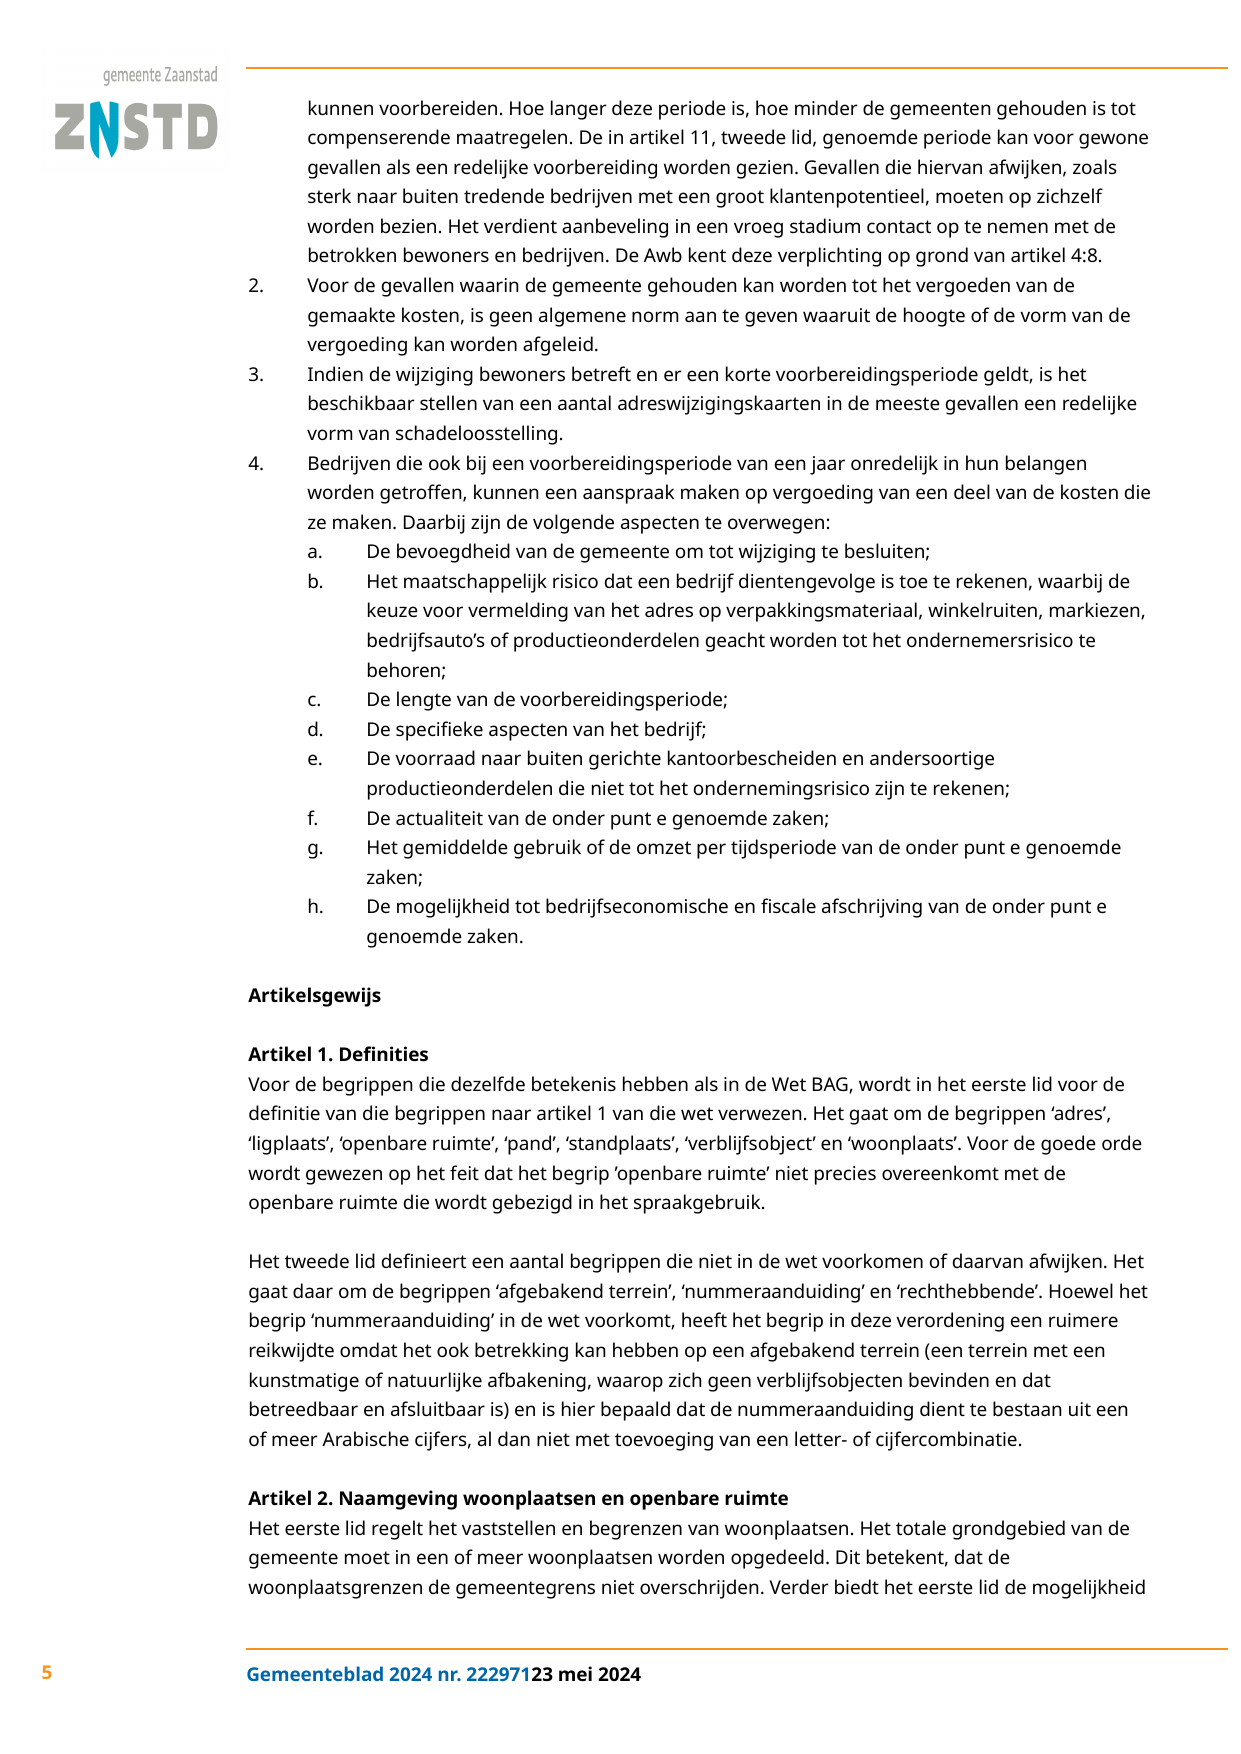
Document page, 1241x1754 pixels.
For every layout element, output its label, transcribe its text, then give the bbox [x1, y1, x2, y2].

list De voorraad naar buiten gerichte kantoorbescheiden en andersoortige productieonderdelen die niet tot het ondernemingsrisico zijn te rekenen; [307, 746, 1152, 801]
list Voor de gevallen waarin de gemeente gehouden kan worden tot het vergoeden van de gemaakte kosten, is geen algemene norm aan te geven waaruit de hoogte of de vorm van de vergoeding kan worden afgeleid. [248, 272, 1152, 357]
text Artikel 2. Naamgeving woonplaatsen en openbare ruimte [248, 1485, 1152, 1511]
picture [41, 47, 231, 172]
text Artikel 1. Definities [248, 1041, 1152, 1067]
text Voor de begrippen die dezelfde betekenis hebben als in de Wet BAG, wordt in het eerste lid voor de definitie van die begrippen naar artikel 1 van die wet verwezen. Het gaat om de begrippen ‘adres’, ‘ligplaats’, ‘openbare ruimte’, ‘pand’, ‘standplaats’, ‘verblijfsobject’ en ‘woonplaats’. Voor de goede orde wordt gewezen op het feit dat het begrip ’openbare ruimte’ niet precies overeenkomt met de openbare ruimte die wordt gebezigd in het spraakgebruik. [248, 1071, 1152, 1215]
list De bevoegdheid van de gemeente om tot wijziging te besluiten; [307, 538, 1152, 564]
list Het maatschappelijk risico dat een bedrijf dientengevolge is toe te rekenen, waarbij de keuze voor vermelding van het adres op verpakkingsmateriaal, winkelruiten, markiezen, bedrijfsauto’s of productieonderdelen geacht worden tot het ondernemersrisico te behoren; [307, 568, 1152, 683]
list Indien de wijziging bewoners betreft en er een korte voorbereidingsperiode geldt, is het beschikbaar stellen van een aantal adreswijzigingskaarten in de meeste gevallen een redelijke vorm van schadeloosstelling. [248, 361, 1152, 446]
list kunnen voorbereiden. Hoe langer deze periode is, hoe minder de gemeenten gehouden is tot compenserende maatregelen. De in artikel 11, tweede lid, genoemde periode kan voor gewone gevallen als een redelijke voorbereiding worden gezien. Gevallen die hiervan afwijken, zoals sterk naar buiten tredende bedrijven met een groot klantenpotentieel, moeten op zichzelf worden bezien. Het verdient aanbeveling in een vroeg stadium contact op te nemen met de betrokken bewoners en bedrijven. De Awb kent deze verplichting op grond van artikel 4:8. [248, 95, 1152, 268]
list Het gemiddelde gebruik of de omzet per tijdsperiode van de onder punt e genoemde zaken; [307, 834, 1152, 890]
list De mogelijkheid tot bedrijfseconomische en fiscale afschrijving van de onder punt e genoemde zaken. [307, 893, 1152, 949]
text Artikelsgewijs [248, 982, 1152, 1008]
list De specifieke aspecten van het bedrijf; [307, 716, 1152, 742]
text Het tweede lid definieert een aantal begrippen die niet in de wet voorkomen of daarvan afwijken. Het gaat daar om de begrippen ‘afgebakend terrein’, ‘nummeraanduiding’ en ‘rechthebbende’. Hoewel het begrip ‘nummeraanduiding’ in de wet voorkomt, heeft het begrip in deze verordening een ruimere reikwijdte omdat het ook betrekking kan hebben op een afgebakend terrein (een terrein met een kunstmatige of natuurlijke afbakening, waarop zich geen verblijfsobjecten bevinden en dat betreedbaar en afsluitbaar is) en is hier bepaald dat de nummeraanduiding dient te bestaan uit een of meer Arabische cijfers, al dan niet met toevoeging van een letter- of cijfercombinatie. [248, 1248, 1152, 1452]
list De lengte van de voorbereidingsperiode; [307, 686, 1152, 712]
list De actualiteit van de onder punt e genoemde zaken; [307, 805, 1152, 831]
list Bedrijven die ook bij een voorbereidingsperiode van een jaar onredelijk in hun belangen worden getroffen, kunnen een aanspraak maken op vergoeding van een deel van de kosten die ze maken. Daarbij zijn de volgende aspecten te overwegen: [248, 450, 1152, 535]
text Het eerste lid regelt het vaststellen en begrenzen van woonplaatsen. Het totale grondgebied van de gemeente moet in een of meer woonplaatsen worden opgedeeld. Dit betekent, dat de woonplaatsgrenzen de gemeentegrens niet overschrijden. Verder biedt het eerste lid de mogelijkheid [248, 1515, 1152, 1600]
